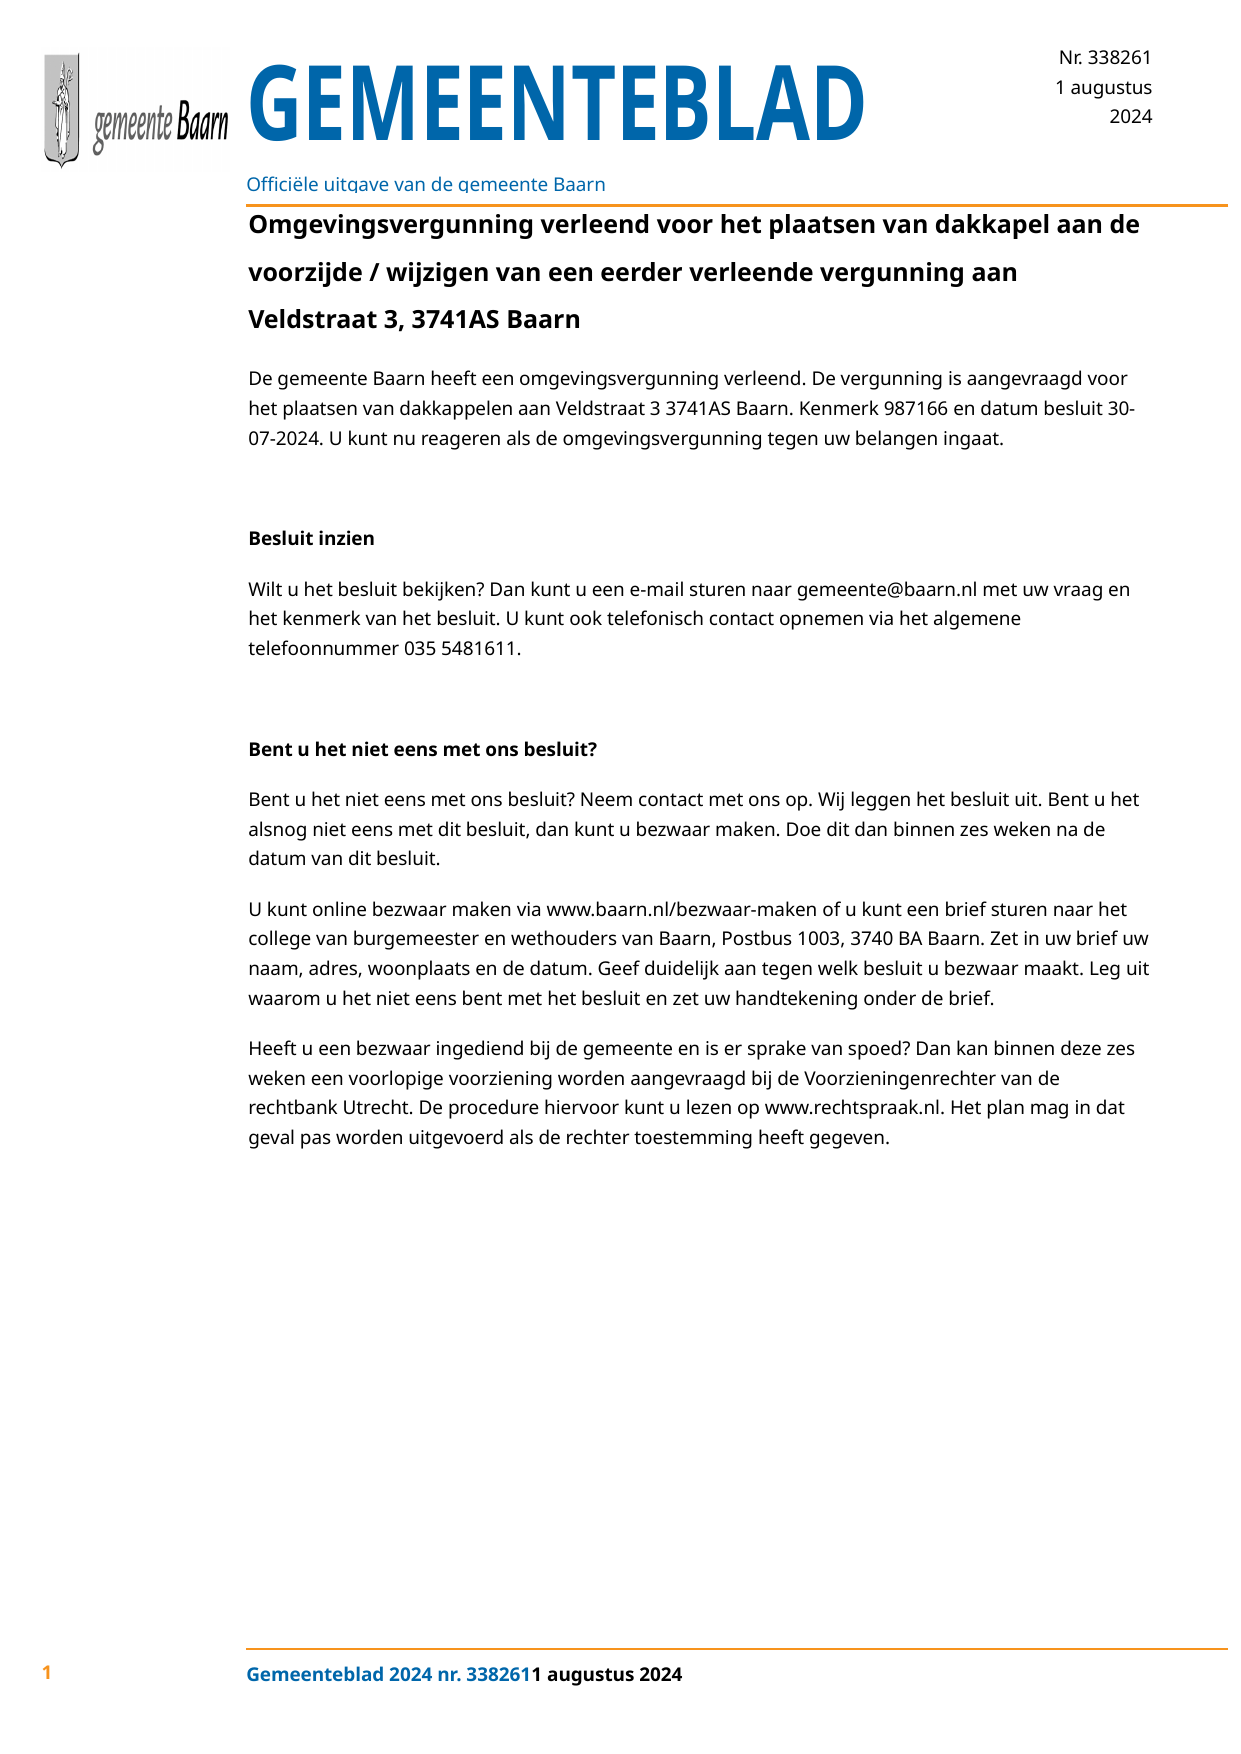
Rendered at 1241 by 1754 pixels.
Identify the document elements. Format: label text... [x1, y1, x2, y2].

text Bent u het niet eens met ons besluit? [248, 736, 1152, 762]
text Besluit inzien [248, 526, 1152, 551]
text Wilt u het besluit bekijken? Dan kunt u een e-mail sturen naar gemeente@baarn.nl met uw vraag en het kenmerk van het besluit. U kunt ook telefonisch contact opnemen via het algemene telefoonnummer 035 5481611. [248, 576, 1152, 661]
text Omgevingsvergunning verleend voor het plaatsen van dakkapel aan de voorzijde / wijzigen van een eerder verleende vergunning aan Veldstraat 3, 3741AS Baarn [248, 207, 1152, 336]
text Bent u het niet eens met ons besluit? Neem contact met ons op. Wij leggen het besluit uit. Bent u het alsnog niet eens met dit besluit, dan kunt u bezwaar maken. Doe dit dan binnen zes weken na de datum van dit besluit. [248, 786, 1152, 871]
picture [41, 47, 231, 172]
text De gemeente Baarn heeft een omgevingsvergunning verleend. De vergunning is aangevraagd voor het plaatsen van dakkappelen aan Veldstraat 3 3741AS Baarn. Kenmerk 987166 en datum besluit 30-07-2024. U kunt nu reageren als de omgevingsvergunning tegen uw belangen ingaat. [248, 366, 1152, 450]
text Heeft u een bezwaar ingediend bij de gemeente en is er sprake van spoed? Dan kan binnen deze zes weken een voorlopige voorziening worden aangevraagd bij de Voorzieningenrechter van de rechtbank Utrecht. De procedure hiervoor kunt u lezen op www.rechtspraak.nl. Het plan mag in dat geval pas worden uitgevoerd als de rechter toestemming heeft gegeven. [248, 1035, 1152, 1149]
text U kunt online bezwaar maken via www.baarn.nl/bezwaar-maken of u kunt een brief sturen naar het college van burgemeester en wethouders van Baarn, Postbus 1003, 3740 BA Baarn. Zet in uw brief uw naam, adres, woonplaats en de datum. Geef duidelijk aan tegen welk besluit u bezwaar maakt. Leg uit waarom u het niet eens bent met het besluit en zet uw handtekening onder de brief. [248, 896, 1152, 1010]
